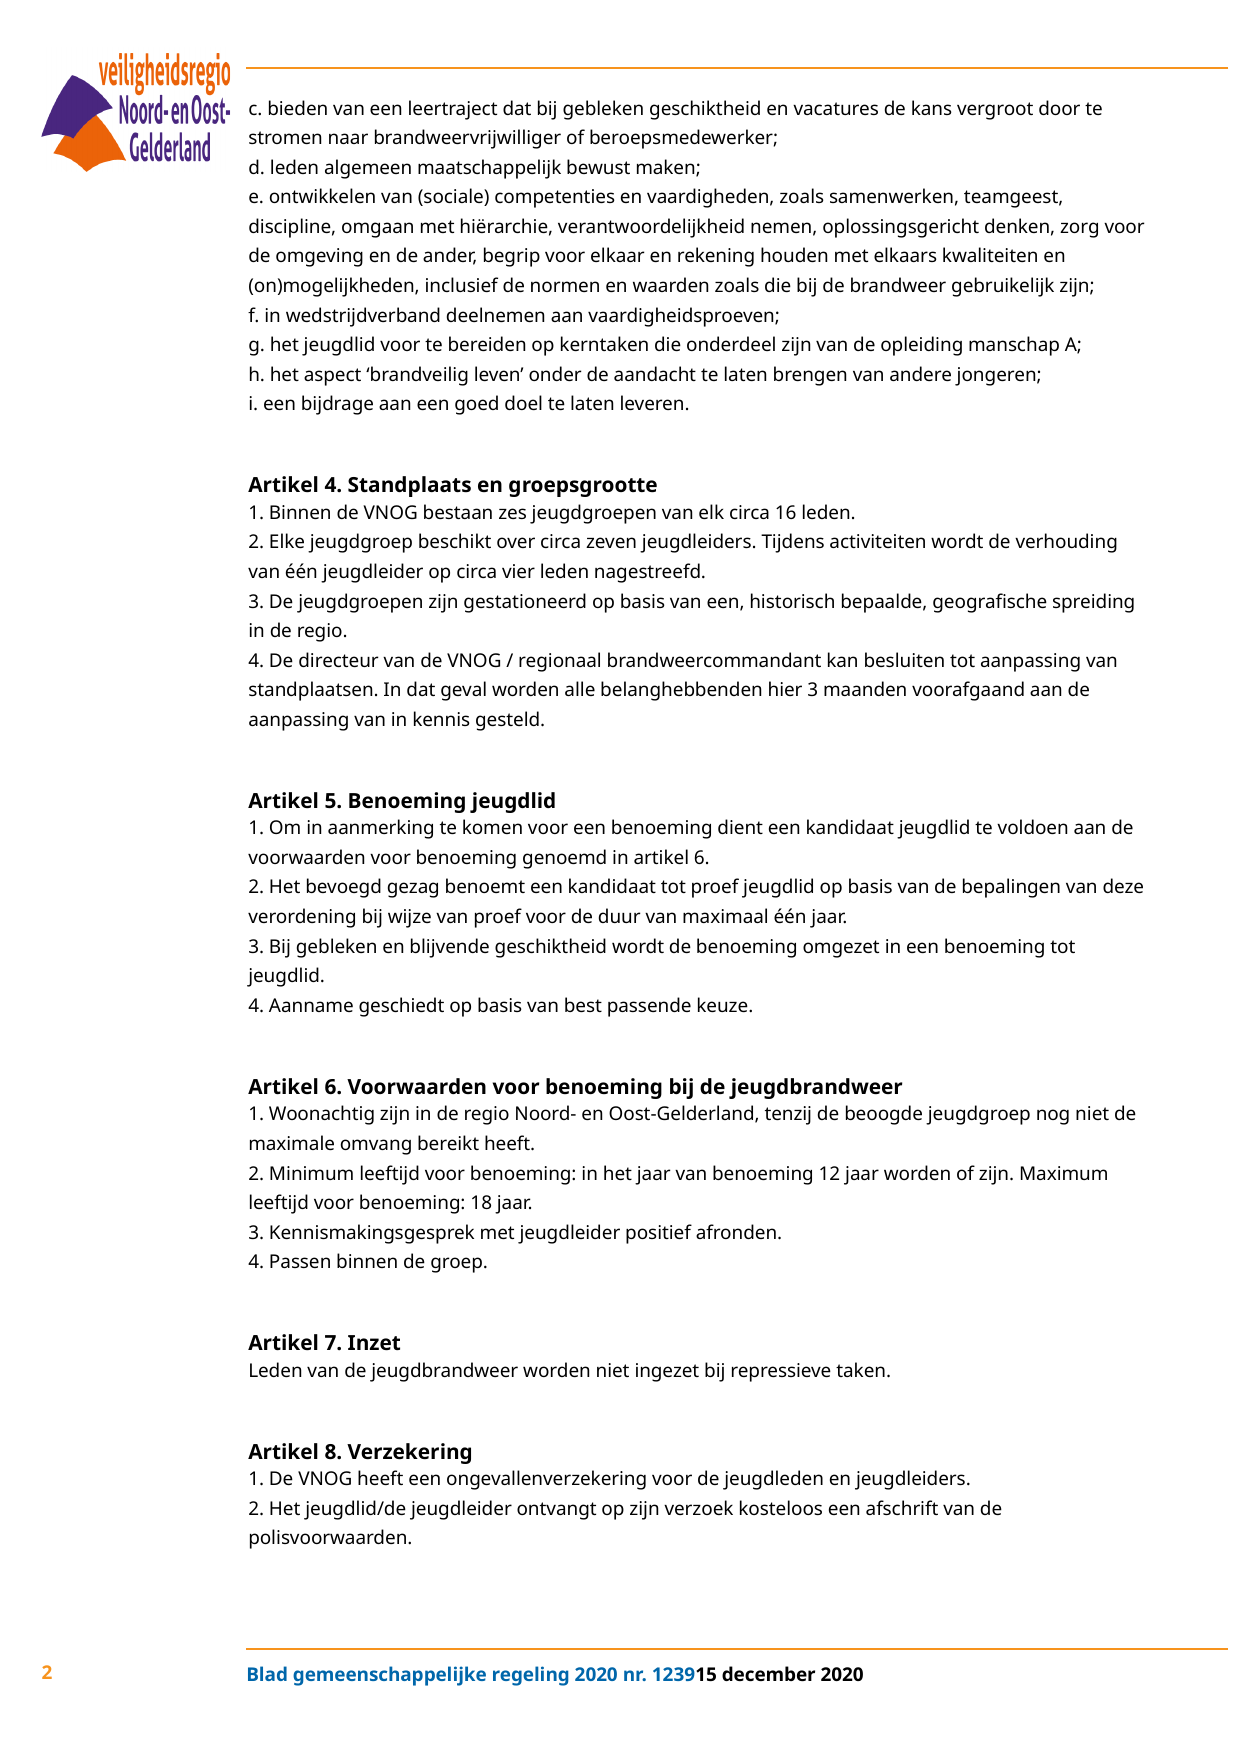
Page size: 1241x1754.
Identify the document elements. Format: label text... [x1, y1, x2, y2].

text 2. Het jeugdlid/de jeugdleider ontvangt op zijn verzoek kosteloos een afschrift van de polisvoorwaarden. [248, 1495, 1152, 1550]
text e. ontwikkelen van (sociale) competenties en vaardigheden, zoals samenwerken, teamgeest, discipline, omgaan met hiërarchie, verantwoordelijkheid nemen, oplossingsgericht denken, zorg voor de omgeving en de ander, begrip voor elkaar en rekening houden met elkaars kwaliteiten en (on)mogelijkheden, inclusief de normen en waarden zoals die bij de brandweer gebruikelijk zijn; [248, 183, 1152, 298]
picture [41, 47, 231, 172]
text Artikel 6. Voorwaarden voor benoeming bij de jeugdbrandweer [248, 1072, 1152, 1101]
text c. bieden van een leertraject dat bij gebleken geschiktheid en vacatures de kans vergroot door te stromen naar brandweervrijwilliger of beroepsmedewerker; [248, 95, 1152, 150]
text Artikel 7. Inzet [248, 1328, 1152, 1357]
text Leden van de jeugdbrandweer worden niet ingezet bij repressieve taken. [248, 1357, 1152, 1383]
text Artikel 8. Verzekering [248, 1437, 1152, 1465]
text 2. Het bevoegd gezag benoemt een kandidaat tot proef jeugdlid op basis van de bepalingen van deze verordening bij wijze van proef voor de duur van maximaal één jaar. [248, 874, 1152, 929]
text 1. Om in aanmerking te komen voor een benoeming dient een kandidaat jeugdlid te voldoen aan de voorwaarden voor benoeming genoemd in artikel 6. [248, 814, 1152, 870]
text 1. De VNOG heeft een ongevallenverzekering voor de jeugdleden en jeugdleiders. [248, 1465, 1152, 1491]
text 4. Passen binnen de groep. [248, 1248, 1152, 1274]
text 2. Elke jeugdgroep beschikt over circa zeven jeugdleiders. Tijdens activiteiten wordt de verhouding van één jeugdleider op circa vier leden nagestreefd. [248, 529, 1152, 584]
text 1. Woonachtig zijn in de regio Noord- en Oost-Gelderland, tenzij de beoogde jeugdgroep nog niet de maximale omvang bereikt heeft. [248, 1101, 1152, 1156]
text 3. De jeugdgroepen zijn gestationeerd op basis van een, historisch bepaalde, geografische spreiding in de regio. [248, 588, 1152, 643]
text 4. Aanname geschiedt op basis van best passende keuze. [248, 992, 1152, 1018]
text 2. Minimum leeftijd voor benoeming: in het jaar van benoeming 12 jaar worden of zijn. Maximum leeftijd voor benoeming: 18 jaar. [248, 1160, 1152, 1215]
text 4. De directeur van de VNOG / regionaal brandweercommandant kan besluiten tot aanpassing van standplaatsen. In dat geval worden alle belanghebbenden hier 3 maanden voorafgaand aan de aanpassing van in kennis gesteld. [248, 647, 1152, 732]
text h. het aspect ‘brandveilig leven’ onder de aandacht te laten brengen van andere jongeren; [248, 361, 1152, 387]
text g. het jeugdlid voor te bereiden op kerntaken die onderdeel zijn van de opleiding manschap A; [248, 331, 1152, 357]
text Artikel 4. Standplaats en groepsgrootte [248, 471, 1152, 499]
text d. leden algemeen maatschappelijk bewust maken; [248, 154, 1152, 180]
text 1. Binnen de VNOG bestaan zes jeugdgroepen van elk circa 16 leden. [248, 499, 1152, 525]
text 3. Bij gebleken en blijvende geschiktheid wordt de benoeming omgezet in een benoeming tot jeugdlid. [248, 933, 1152, 988]
text 3. Kennismakingsgesprek met jeugdleider positief afronden. [248, 1219, 1152, 1244]
text i. een bijdrage aan een goed doel te laten leveren. [248, 391, 1152, 416]
text f. in wedstrijdverband deelnemen aan vaardigheidsproeven; [248, 302, 1152, 328]
text Artikel 5. Benoeming jeugdlid [248, 786, 1152, 814]
